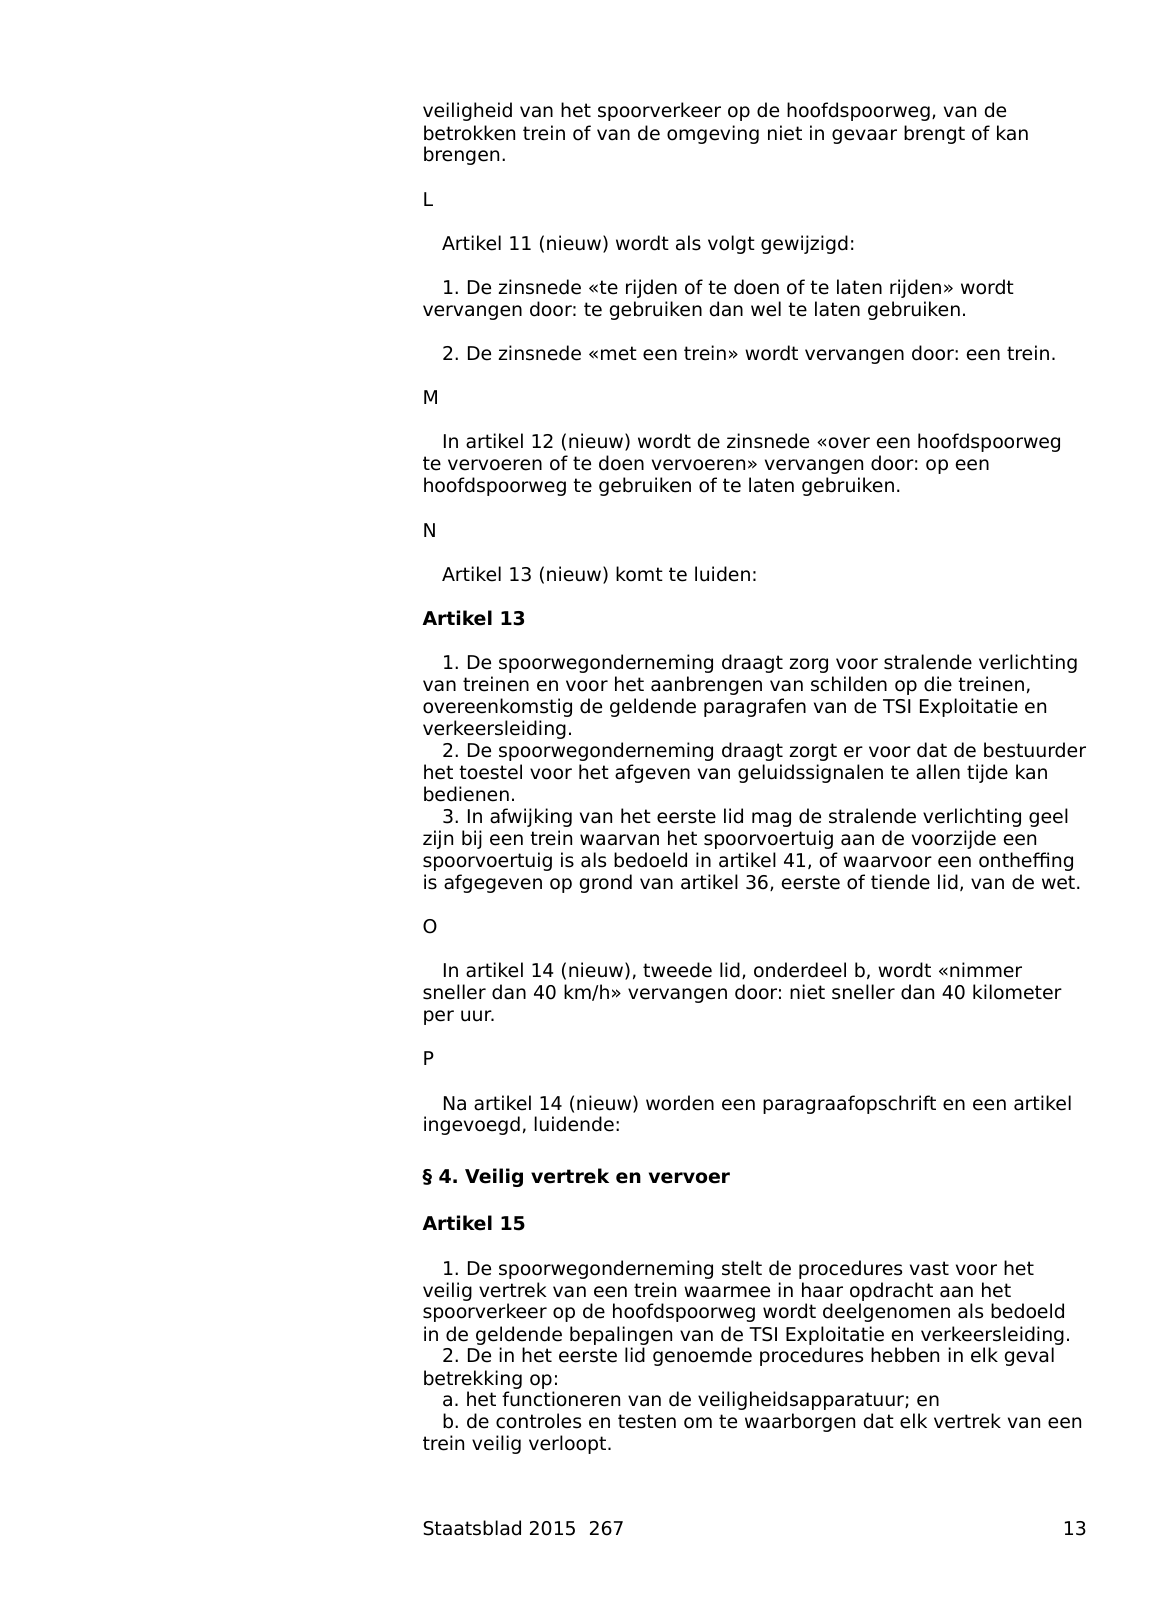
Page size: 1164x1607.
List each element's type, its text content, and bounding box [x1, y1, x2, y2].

text 1. De zinsnede «te rijden of te doen of te laten rijden» wordt vervangen door: te gebruiken dan wel te laten gebruiken. [422, 277, 1087, 321]
text L [422, 188, 1087, 211]
subtitle § 4. Veilig vertrek en vervoer [422, 1166, 1087, 1188]
text 3. In afwijking van het eerste lid mag de stralende verlichting geel zijn bij een trein waarvan het spoorvoertuig aan de voorzijde een spoorvoertuig is als bedoeld in artikel 41, of waarvoor een ontheffing is afgegeven op grond van artikel 36, eerste of tiende lid, van de wet. [422, 806, 1087, 894]
text 2. De spoorwegonderneming draagt zorgt er voor dat de bestuurder het toestel voor het afgeven van geluidssignalen te allen tijde kan bedienen. [422, 740, 1087, 806]
text O [422, 916, 1087, 938]
text 1. De spoorwegonderneming stelt de procedures vast voor het veilig vertrek van een trein waarmee in haar opdracht aan het spoorverkeer op de hoofdspoorweg wordt deelgenomen als bedoeld in de geldende bepalingen van de TSI Exploitatie en verkeersleiding. [422, 1257, 1087, 1345]
text In artikel 12 (nieuw) wordt de zinsnede «over een hoofdspoorweg te vervoeren of te doen vervoeren» vervangen door: op een hoofdspoorweg te gebruiken of te laten gebruiken. [422, 431, 1087, 497]
text N [422, 519, 1087, 541]
text 2. De in het eerste lid genoemde procedures hebben in elk geval betrekking op: [422, 1345, 1087, 1389]
text 1. De spoorwegonderneming draagt zorg voor stralende verlichting van treinen en voor het aanbrengen van schilden op die treinen, overeenkomstig de geldende paragrafen van de TSI Exploitatie en verkeersleiding. [422, 652, 1087, 740]
text a. het functioneren van de veiligheidsapparatuur; en [422, 1389, 1087, 1411]
text In artikel 14 (nieuw), tweede lid, onderdeel b, wordt «nimmer sneller dan 40 km/h» vervangen door: niet sneller dan 40 kilometer per uur. [422, 960, 1087, 1026]
text b. de controles en testen om te waarborgen dat elk vertrek van een trein veilig verloopt. [422, 1411, 1087, 1455]
text Artikel 11 (nieuw) wordt als volgt gewijzigd: [422, 233, 1087, 255]
text Artikel 13 (nieuw) komt te luiden: [422, 564, 1087, 586]
text 2. De zinsnede «met een trein» wordt vervangen door: een trein. [422, 343, 1087, 365]
subtitle Artikel 13 [422, 608, 1087, 630]
text Na artikel 14 (nieuw) worden een paragraafopschrift en een artikel ingevoegd, luidende: [422, 1092, 1087, 1136]
subtitle Artikel 15 [422, 1213, 1087, 1235]
text P [422, 1048, 1087, 1070]
text veiligheid van het spoorverkeer op de hoofdspoorweg, van de betrokken trein of van de omgeving niet in gevaar brengt of kan brengen. [422, 100, 1087, 166]
text M [422, 387, 1087, 409]
